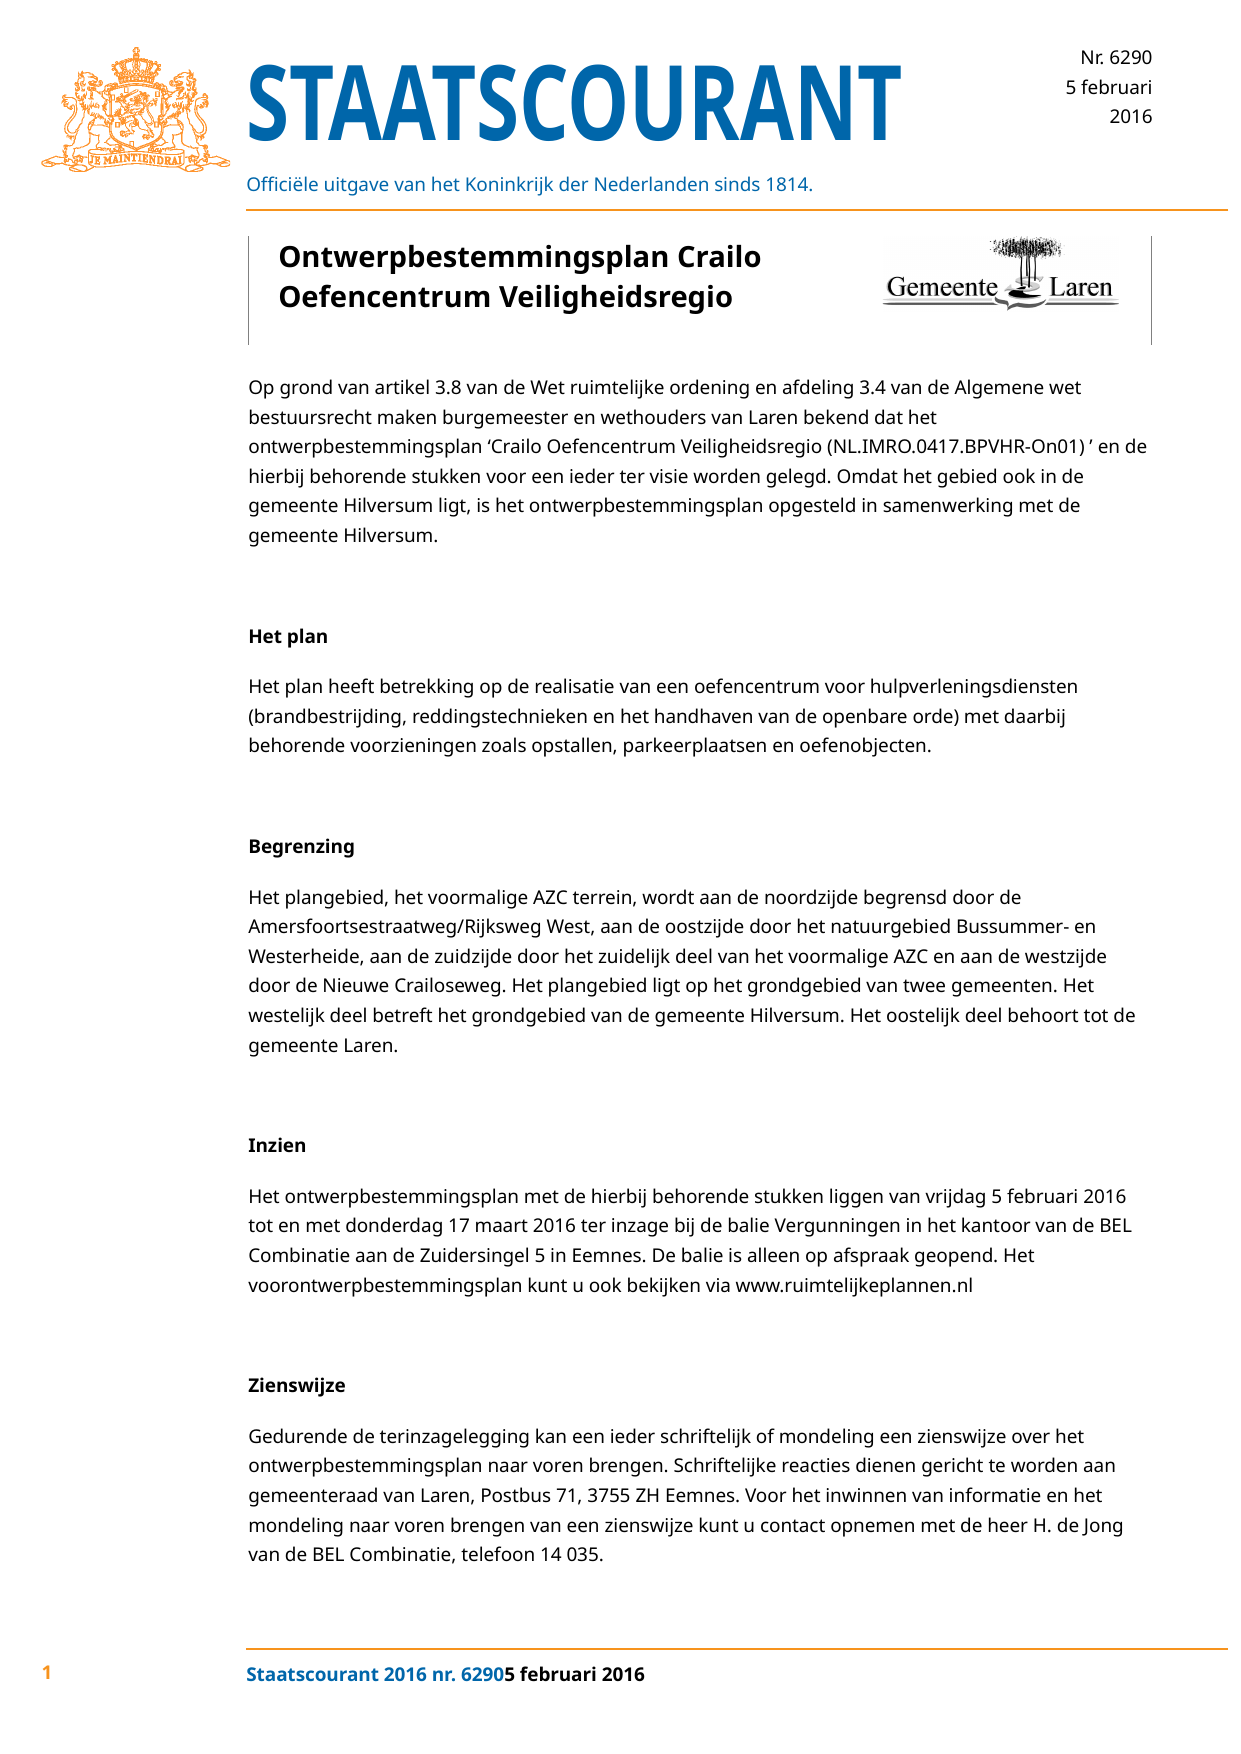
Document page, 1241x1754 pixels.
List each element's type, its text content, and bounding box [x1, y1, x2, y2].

text Op grond van artikel 3.8 van de Wet ruimtelijke ordening en afdeling 3.4 van de Algemene wet bestuursrecht maken burgemeester en wethouders van Laren bekend dat het ontwerpbestemmingsplan ‘Crailo Oefencentrum Veiligheidsregio (NL.IMRO.0417.BPVHR-On01) ’ en de hierbij behorende stukken voor een ieder ter visie worden gelegd. Omdat het gebied ook in de gemeente Hilversum ligt, is het ontwerpbestemmingsplan opgesteld in samenwerking met de gemeente Hilversum. [248, 374, 1152, 548]
text Begrenzing [248, 833, 1152, 859]
text Zienswijze [248, 1373, 1152, 1398]
picture [41, 47, 231, 172]
picture [882, 236, 1119, 312]
table_header Ontwerpbestemmingsplan Crailo Oefencentrum Veiligheidsregio [249, 236, 850, 345]
text Het plan [248, 623, 1152, 649]
table_header [850, 236, 1151, 345]
text Het plangebied, het voormalige AZC terrein, wordt aan de noordzijde begrensd door de Amersfoortsestraatweg/Rijksweg West, aan de oostzijde door het natuurgebied Bussummer- en Westerheide, aan de zuidzijde door het zuidelijk deel van het voormalige AZC en aan de westzijde door de Nieuwe Crailoseweg. Het plangebied ligt op het grondgebied van twee gemeenten. Het westelijk deel betreft het grondgebied van de gemeente Hilversum. Het oostelijk deel behoort tot de gemeente Laren. [248, 884, 1152, 1057]
text Het plan heeft betrekking op de realisatie van een oefencentrum voor hulpverleningsdiensten (brandbestrijding, reddingstechnieken en het handhaven van de openbare orde) met daarbij behorende voorzieningen zoals opstallen, parkeerplaatsen en oefenobjecten. [248, 673, 1152, 758]
text Inzien [248, 1133, 1152, 1158]
text Gedurende de terinzagelegging kan een ieder schriftelijk of mondeling een zienswijze over het ontwerpbestemmingsplan naar voren brengen. Schriftelijke reacties dienen gericht te worden aan gemeenteraad van Laren, Postbus 71, 3755 ZH Eemnes. Voor het inwinnen van informatie en het mondeling naar voren brengen van een zienswijze kunt u contact opnemen met de heer H. de Jong van de BEL Combinatie, telefoon 14 035. [248, 1423, 1152, 1567]
text Het ontwerpbestemmingsplan met de hierbij behorende stukken liggen van vrijdag 5 februari 2016 tot en met donderdag 17 maart 2016 ter inzage bij de balie Vergunningen in het kantoor van de BEL Combinatie aan de Zuidersingel 5 in Eemnes. De balie is alleen op afspraak geopend. Het voorontwerpbestemmingsplan kunt u ook bekijken via www.ruimtelijkeplannen.nl [248, 1183, 1152, 1297]
